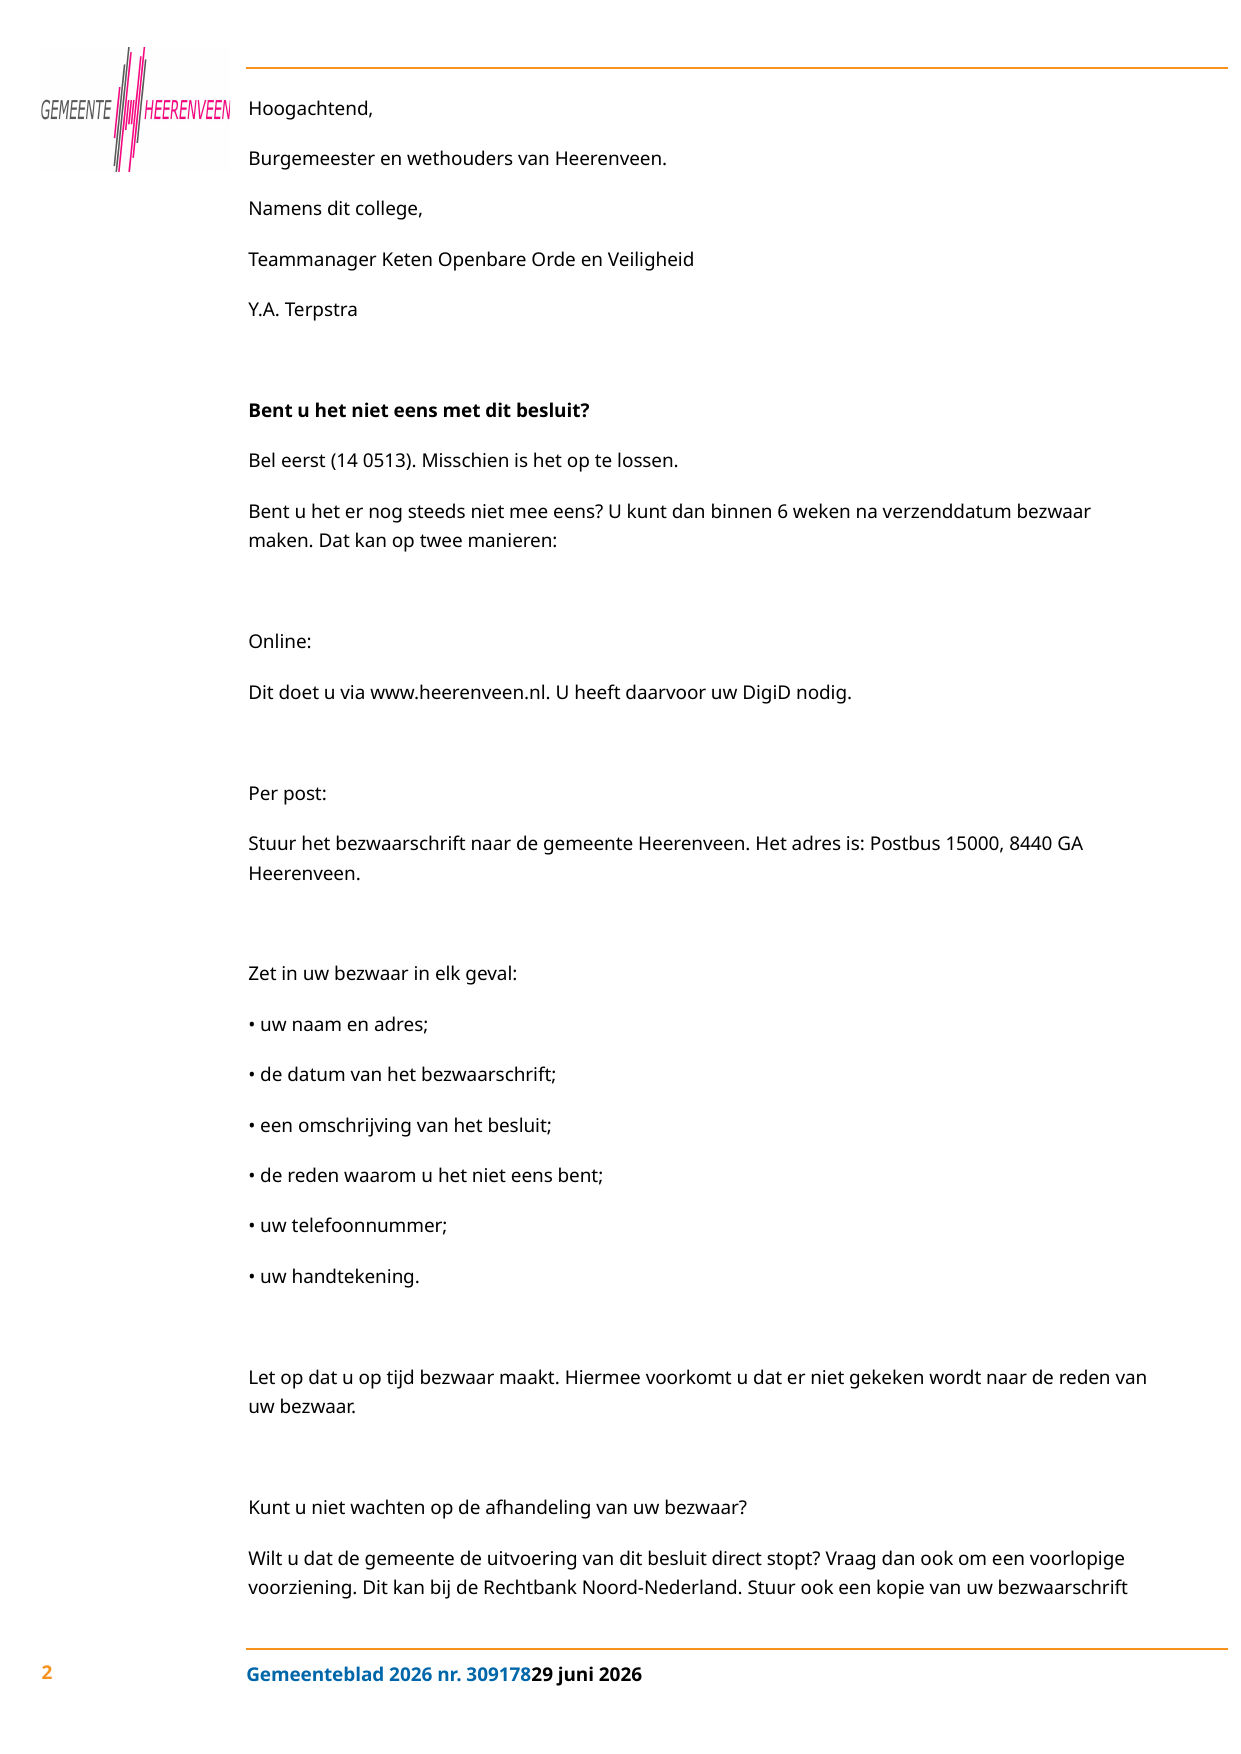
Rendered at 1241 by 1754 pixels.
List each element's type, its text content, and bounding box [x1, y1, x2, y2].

text Teammanager Keten Openbare Orde en Veiligheid [248, 246, 1152, 272]
text • uw naam en adres; [248, 1011, 1152, 1037]
text Namens dit college, [248, 196, 1152, 221]
text • de datum van het bezwaarschrift; [248, 1061, 1152, 1087]
text Stuur het bezwaarschrift naar de gemeente Heerenveen. Het adres is: Postbus 15000, 8440 GA Heerenveen. [248, 830, 1152, 886]
text Hoogachtend, [248, 95, 1152, 121]
text • uw handtekening. [248, 1263, 1152, 1289]
text Zet in uw bezwaar in elk geval: [248, 961, 1152, 986]
text Wilt u dat de gemeente de uitvoering van dit besluit direct stopt? Vraag dan ook om een voorlopige voorziening. Dit kan bij de Rechtbank Noord-Nederland. Stuur ook een kopie van uw bezwaarschrift [248, 1545, 1152, 1600]
text Burgemeester en wethouders van Heerenveen. [248, 145, 1152, 171]
text Bent u het niet eens met dit besluit? [248, 397, 1152, 423]
text Let op dat u op tijd bezwaar maakt. Hiermee voorkomt u dat er niet gekeken wordt naar de reden van uw bezwaar. [248, 1364, 1152, 1419]
text • uw telefoonnummer; [248, 1213, 1152, 1238]
text Per post: [248, 780, 1152, 806]
text Kunt u niet wachten op de afhandeling van uw bezwaar? [248, 1494, 1152, 1520]
text Bel eerst (14 0513). Misschien is het op te lossen. [248, 448, 1152, 473]
text Dit doet u via www.heerenveen.nl. U heeft daarvoor uw DigiD nodig. [248, 679, 1152, 705]
text • een omschrijving van het besluit; [248, 1112, 1152, 1138]
text Online: [248, 628, 1152, 654]
picture [41, 47, 231, 172]
text Y.A. Terpstra [248, 296, 1152, 322]
text Bent u het er nog steeds niet mee eens? U kunt dan binnen 6 weken na verzenddatum bezwaar maken. Dat kan op twee manieren: [248, 498, 1152, 553]
text • de reden waarom u het niet eens bent; [248, 1162, 1152, 1188]
